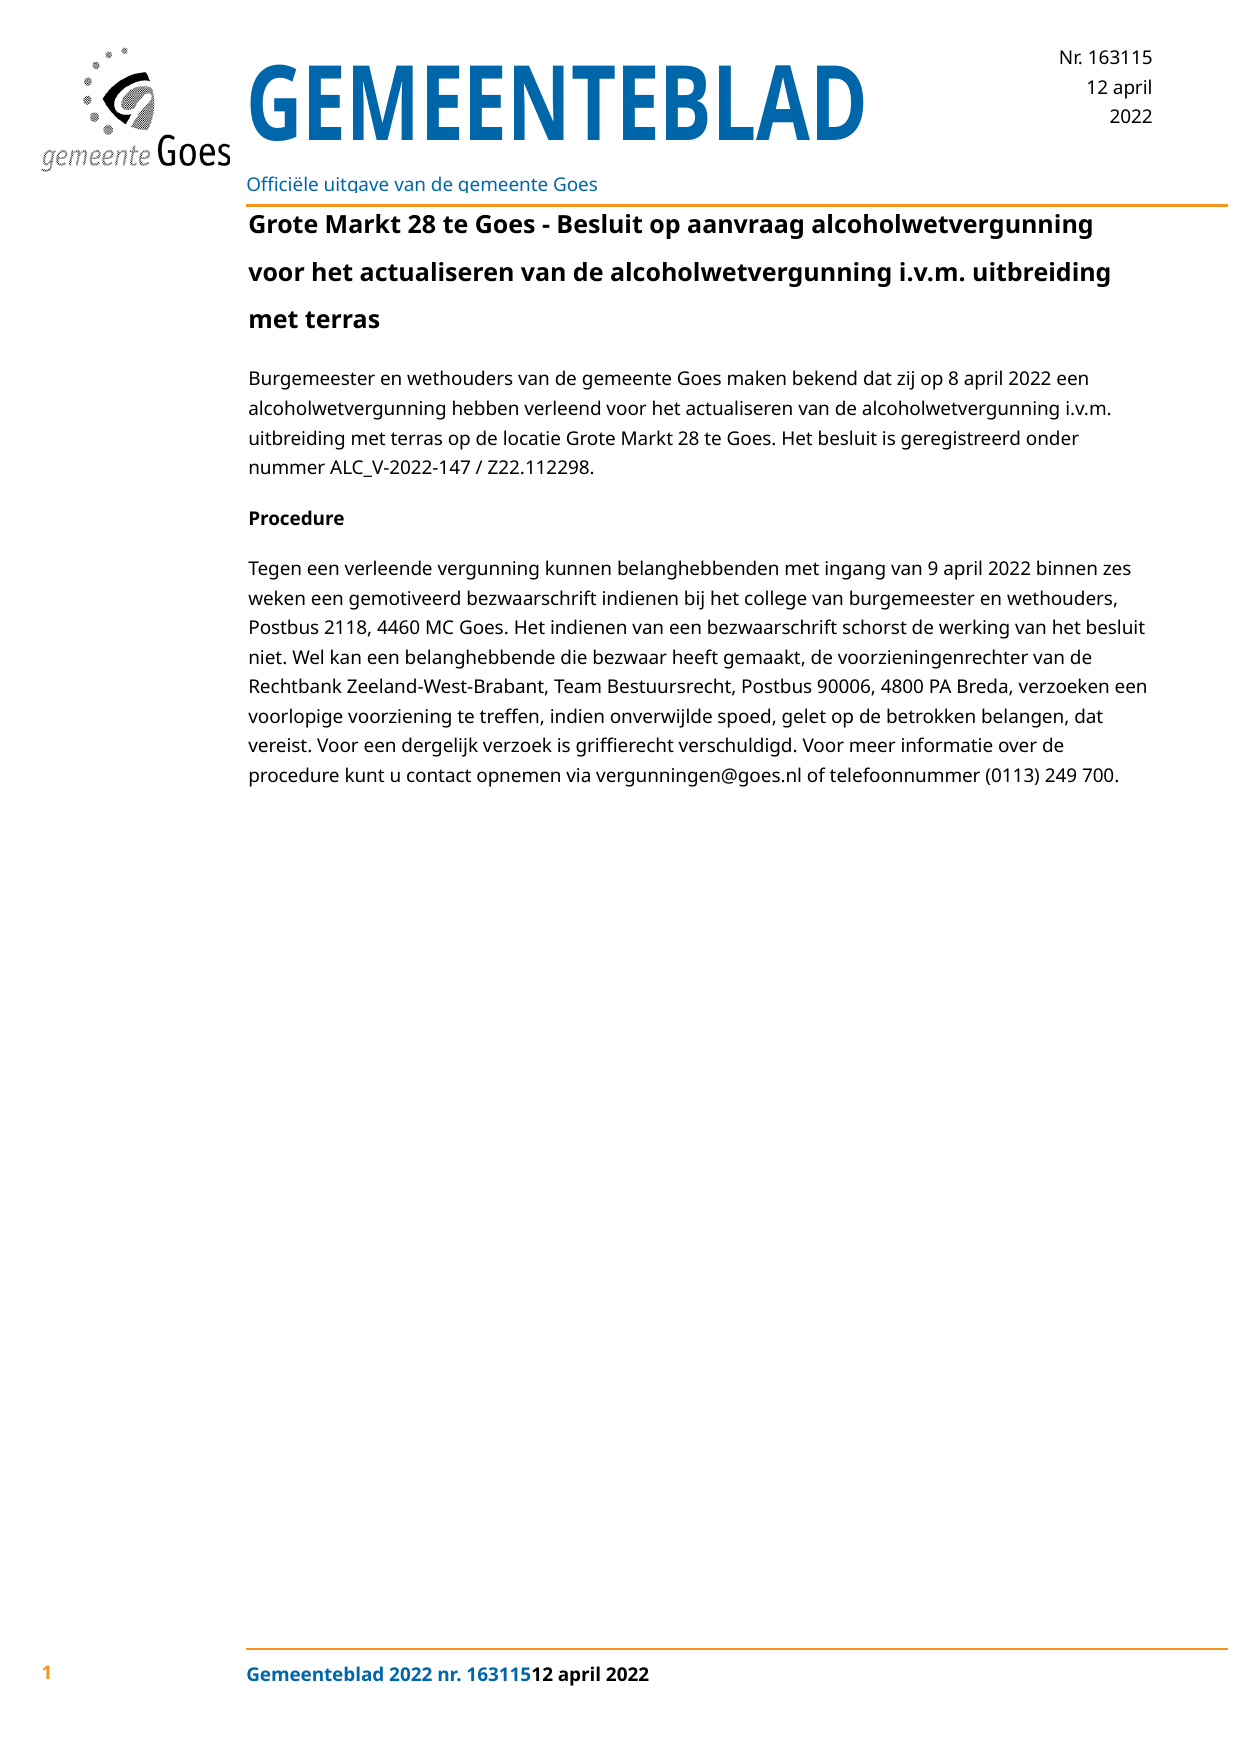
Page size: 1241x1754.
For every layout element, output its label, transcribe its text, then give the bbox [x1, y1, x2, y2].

text Grote Markt 28 te Goes - Besluit op aanvraag alcoholwetvergunning voor het actualiseren van de alcoholwetvergunning i.v.m. uitbreiding met terras [248, 207, 1152, 336]
text Tegen een verleende vergunning kunnen belanghebbenden met ingang van 9 april 2022 binnen zes weken een gemotiveerd bezwaarschrift indienen bij het college van burgemeester en wethouders, Postbus 2118, 4460 MC Goes. Het indienen van een bezwaarschrift schorst de werking van het besluit niet. Wel kan een belanghebbende die bezwaar heeft gemaakt, de voorzieningenrechter van de Rechtbank Zeeland-West-Brabant, Team Bestuursrecht, Postbus 90006, 4800 PA Breda, verzoeken een voorlopige voorziening te treffen, indien onverwijlde spoed, gelet op de betrokken belangen, dat vereist. Voor een dergelijk verzoek is griffierecht verschuldigd. Voor meer informatie over de procedure kunt u contact opnemen via vergunningen@goes.nl of telefoonnummer (0113) 249 700. [248, 555, 1152, 788]
text Procedure [248, 505, 1152, 530]
text Burgemeester en wethouders van de gemeente Goes maken bekend dat zij op 8 april 2022 een alcoholwetvergunning hebben verleend voor het actualiseren van de alcoholwetvergunning i.v.m. uitbreiding met terras op de locatie Grote Markt 28 te Goes. Het besluit is geregistreerd onder nummer ALC_V-2022-147 / Z22.112298. [248, 366, 1152, 480]
picture [41, 47, 231, 172]
